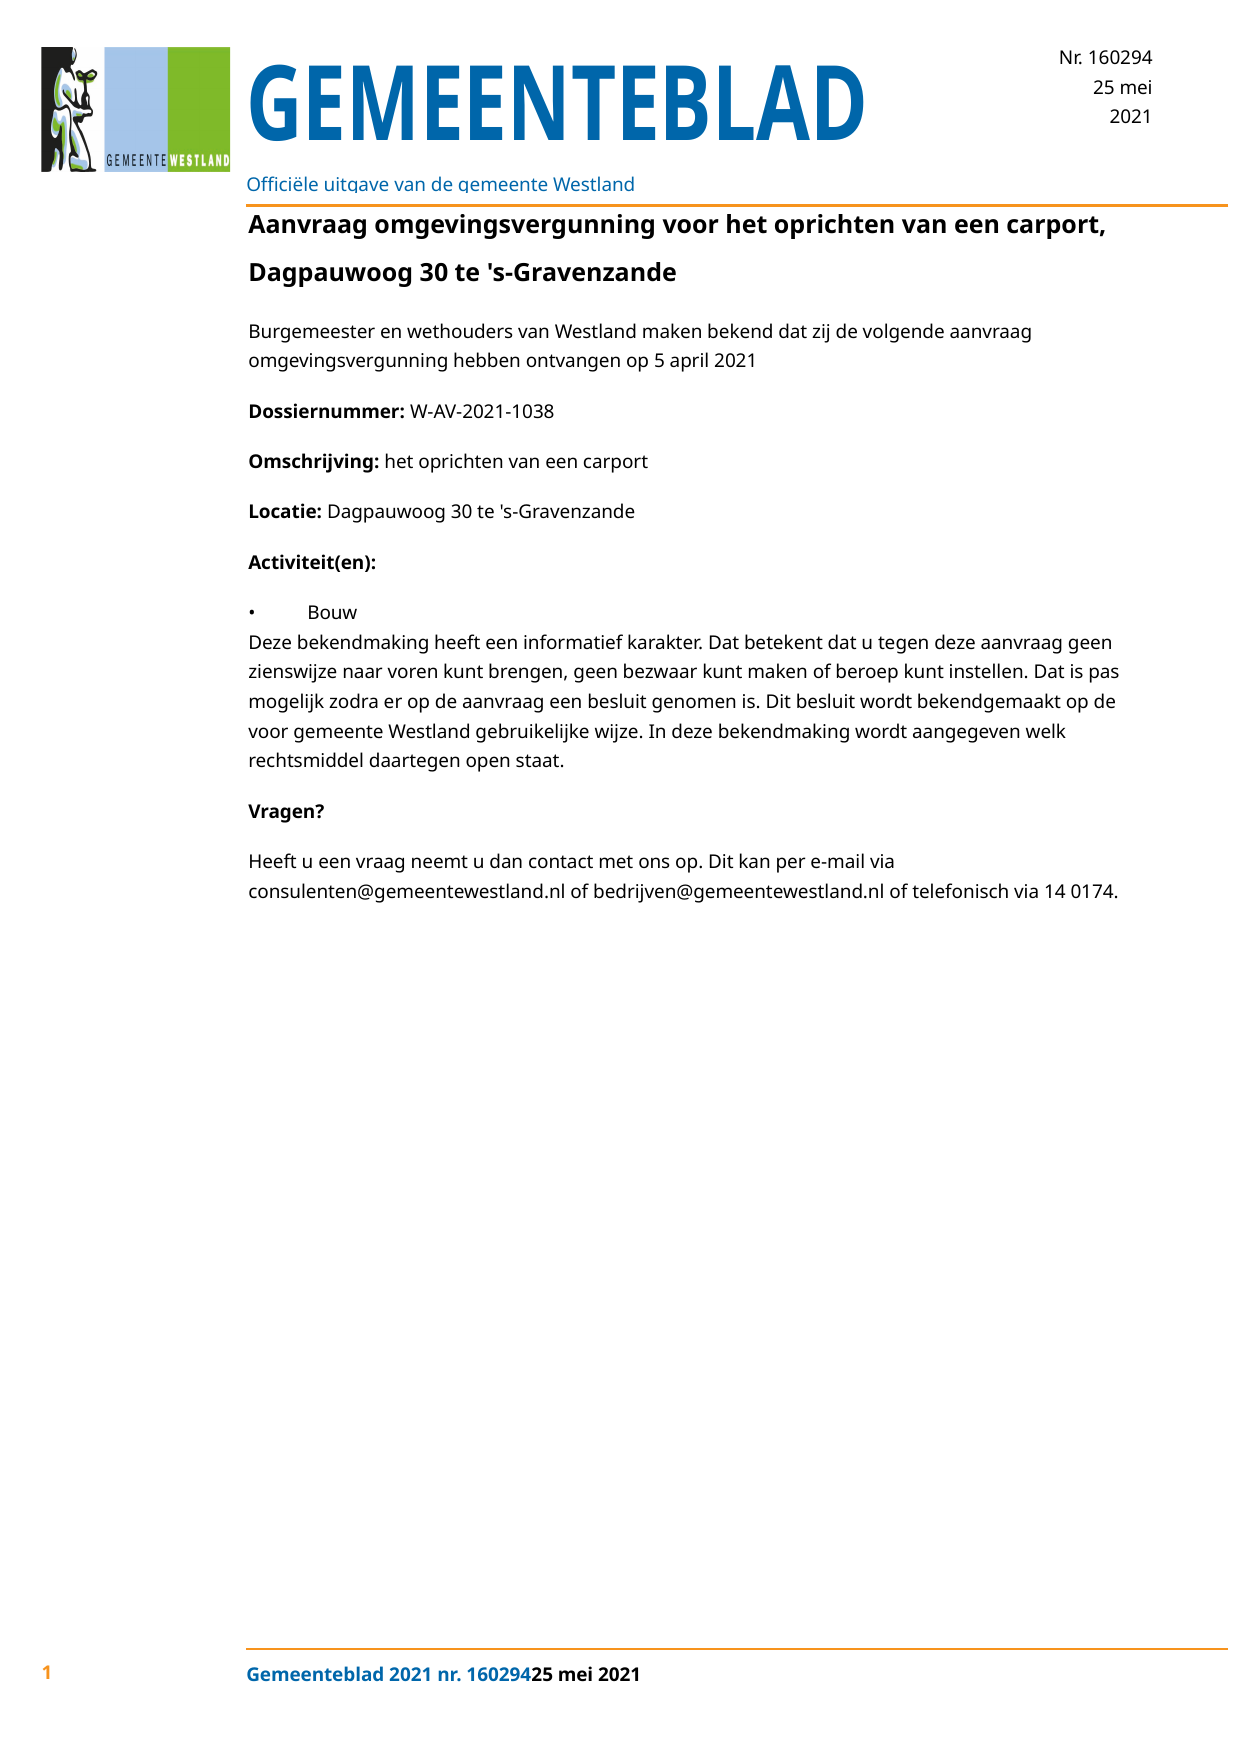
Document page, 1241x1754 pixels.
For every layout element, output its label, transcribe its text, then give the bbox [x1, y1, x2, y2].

text Dossiernummer: W-AV-2021-1038 [248, 398, 1152, 424]
picture [41, 47, 231, 172]
text Burgemeester en wethouders van Westland maken bekend dat zij de volgende aanvraag omgevingsvergunning hebben ontvangen op 5 april 2021 [248, 318, 1152, 373]
text Vragen? [248, 798, 1152, 824]
text Omschrijving: het oprichten van een carport [248, 448, 1152, 474]
list Bouw [248, 599, 1152, 625]
text Activiteit(en): [248, 549, 1152, 575]
text Locatie: Dagpauwoog 30 te 's-Gravenzande [248, 499, 1152, 524]
text Heeft u een vraag neemt u dan contact met ons op. Dit kan per e-mail via consulenten@gemeentewestland.nl of bedrijven@gemeentewestland.nl of telefonisch via 14 0174. [248, 848, 1152, 904]
text Deze bekendmaking heeft een informatief karakter. Dat betekent dat u tegen deze aanvraag geen zienswijze naar voren kunt brengen, geen bezwaar kunt maken of beroep kunt instellen. Dat is pas mogelijk zodra er op de aanvraag een besluit genomen is. Dit besluit wordt bekendgemaakt op de voor gemeente Westland gebruikelijke wijze. In deze bekendmaking wordt aangegeven welk rechtsmiddel daartegen open staat. [248, 629, 1152, 773]
text Aanvraag omgevingsvergunning voor het oprichten van een carport, Dagpauwoog 30 te 's-Gravenzande [248, 207, 1152, 288]
